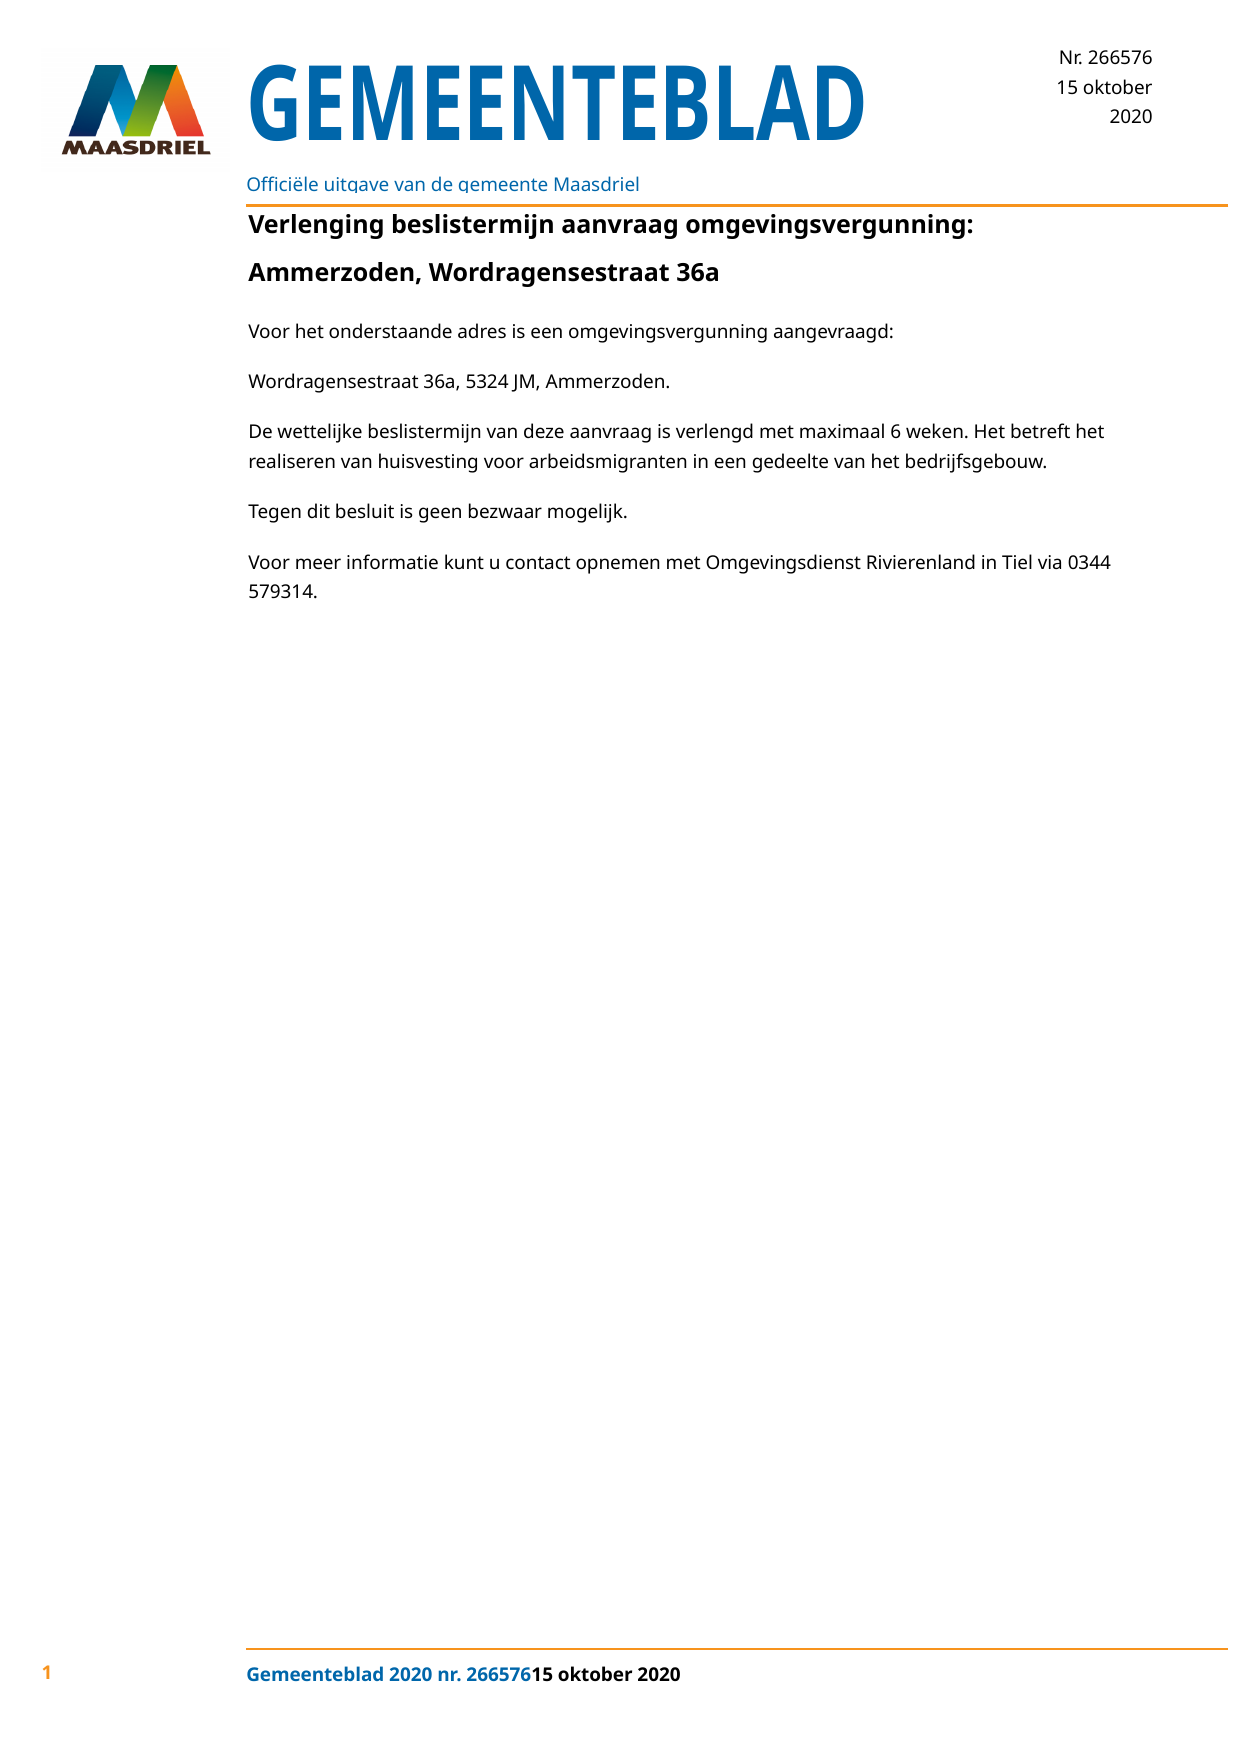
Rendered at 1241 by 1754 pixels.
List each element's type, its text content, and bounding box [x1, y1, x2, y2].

picture [41, 47, 231, 172]
text Wordragensestraat 36a, 5324 JM, Ammerzoden. [248, 368, 1152, 394]
text De wettelijke beslistermijn van deze aanvraag is verlengd met maximaal 6 weken. Het betreft het realiseren van huisvesting voor arbeidsmigranten in een gedeelte van het bedrijfsgebouw. [248, 419, 1152, 474]
text Voor het onderstaande adres is een omgevingsvergunning aangevraagd: [248, 318, 1152, 344]
text Voor meer informatie kunt u contact opnemen met Omgevingsdienst Rivierenland in Tiel via 0344 579314. [248, 549, 1152, 604]
text Tegen dit besluit is geen bezwaar mogelijk. [248, 499, 1152, 524]
text Verlenging beslistermijn aanvraag omgevingsvergunning: Ammerzoden, Wordragensestraat 36a [248, 207, 1152, 288]
